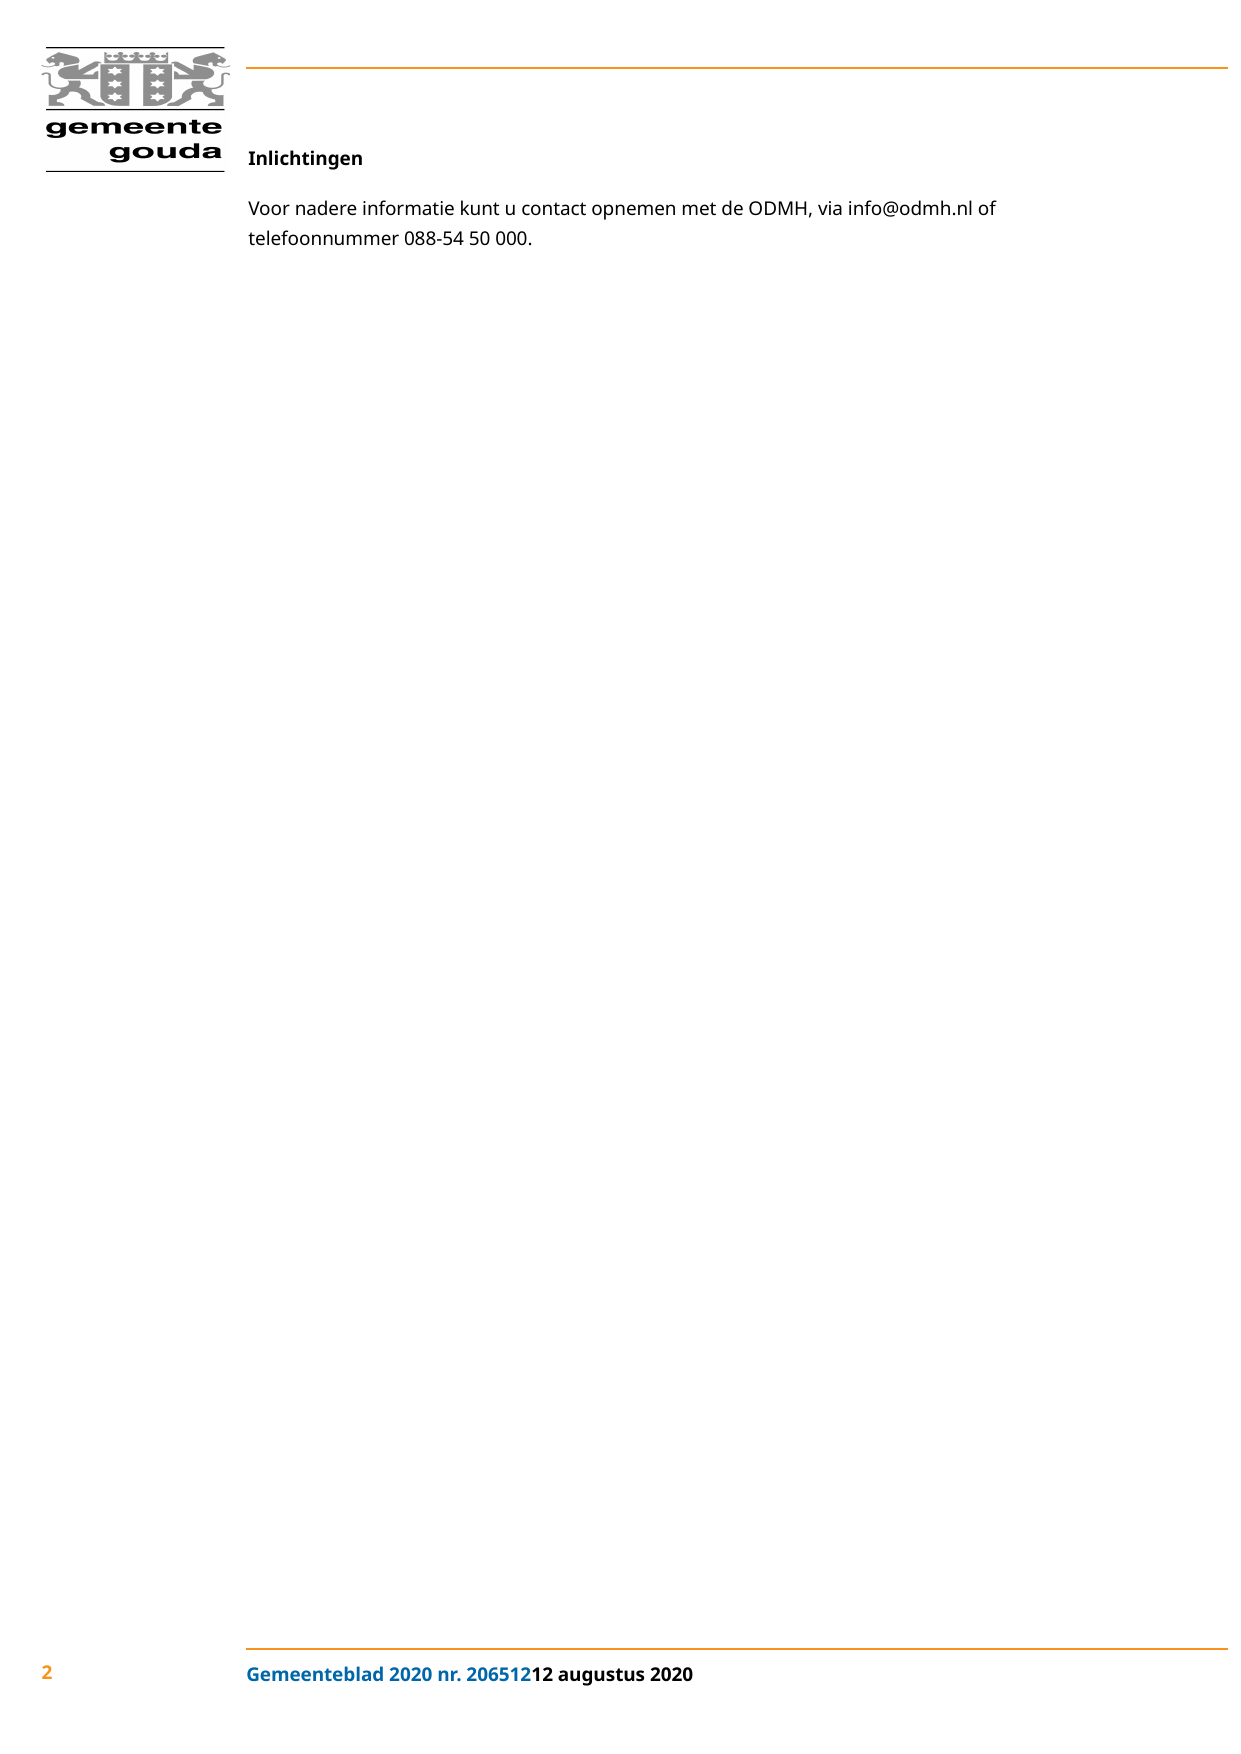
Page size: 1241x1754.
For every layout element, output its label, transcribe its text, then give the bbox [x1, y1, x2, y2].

picture [41, 47, 231, 172]
text Inlichtingen [248, 145, 1152, 171]
text Voor nadere informatie kunt u contact opnemen met de ODMH, via info@odmh.nl of telefoonnummer 088-54 50 000. [248, 196, 1152, 251]
